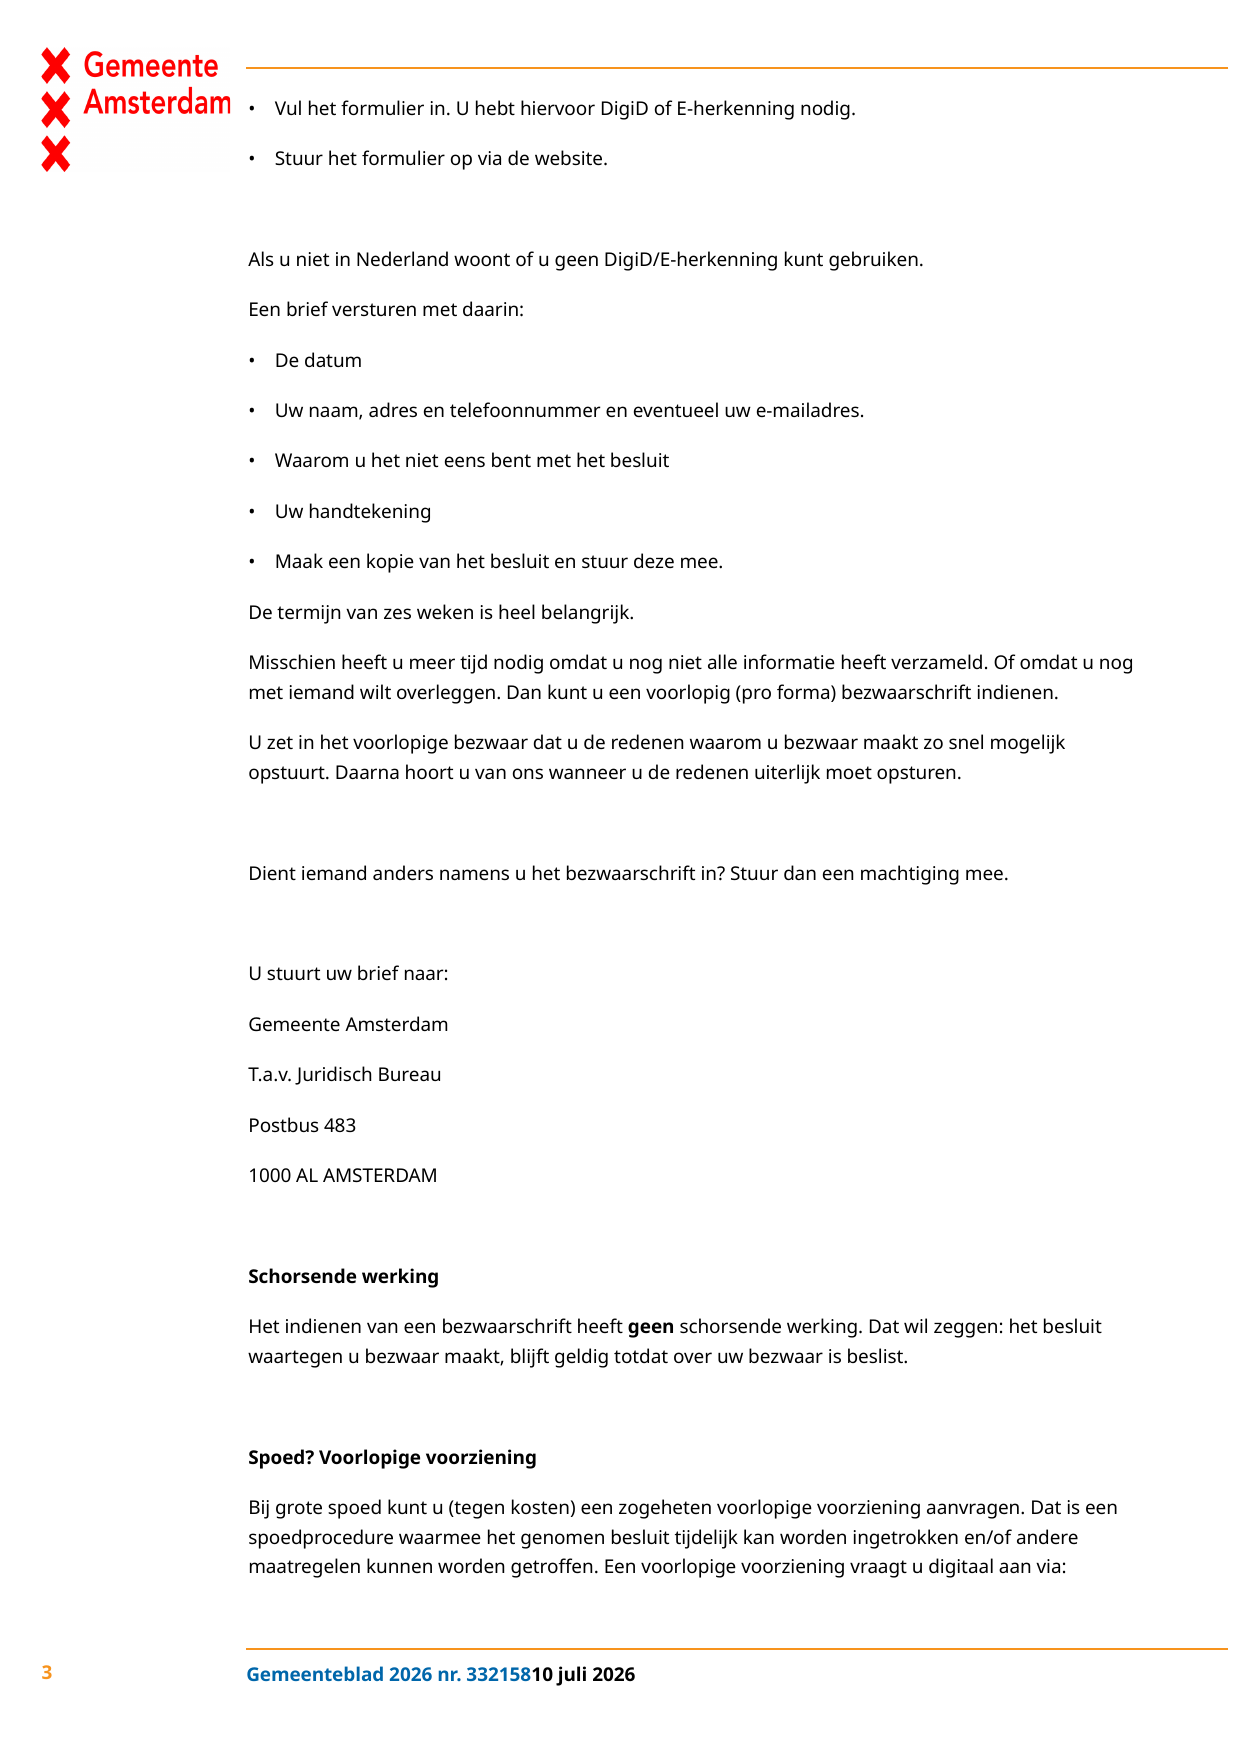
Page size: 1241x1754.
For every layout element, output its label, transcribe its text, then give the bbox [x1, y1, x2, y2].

text • Uw naam, adres en telefoonnummer en eventueel uw e-mailadres. [248, 397, 1152, 423]
text • Stuur het formulier op via de website. [248, 145, 1152, 171]
text • Vul het formulier in. U hebt hiervoor DigiD of E-herkenning nodig. [248, 95, 1152, 121]
text Bij grote spoed kunt u (tegen kosten) een zogeheten voorlopige voorziening aanvragen. Dat is een spoedprocedure waarmee het genomen besluit tijdelijk kan worden ingetrokken en/of andere maatregelen kunnen worden getroffen. Een voorlopige voorziening vraagt u digitaal aan via: [248, 1494, 1152, 1579]
text Gemeente Amsterdam [248, 1011, 1152, 1037]
text Het indienen van een bezwaarschrift heeft geen schorsende werking. Dat wil zeggen: het besluit waartegen u bezwaar maakt, blijft geldig totdat over uw bezwaar is beslist. [248, 1313, 1152, 1369]
text • Maak een kopie van het besluit en stuur deze mee. [248, 548, 1152, 574]
text De termijn van zes weken is heel belangrijk. [248, 599, 1152, 625]
text Schorsende werking [248, 1263, 1152, 1289]
text T.a.v. Juridisch Bureau [248, 1061, 1152, 1087]
text • Uw handtekening [248, 498, 1152, 524]
text Een brief versturen met daarin: [248, 296, 1152, 322]
text • Waarom u het niet eens bent met het besluit [248, 448, 1152, 473]
text 1000 AL AMSTERDAM [248, 1162, 1152, 1188]
text Spoed? Voorlopige voorziening [248, 1444, 1152, 1470]
text Postbus 483 [248, 1112, 1152, 1138]
text Misschien heeft u meer tijd nodig omdat u nog niet alle informatie heeft verzameld. Of omdat u nog met iemand wilt overleggen. Dan kunt u een voorlopig (pro forma) bezwaarschrift indienen. [248, 649, 1152, 705]
text • De datum [248, 347, 1152, 373]
text Dient iemand anders namens u het bezwaarschrift in? Stuur dan een machtiging mee. [248, 860, 1152, 886]
picture [41, 47, 231, 172]
text U stuurt uw brief naar: [248, 961, 1152, 986]
text U zet in het voorlopige bezwaar dat u de redenen waarom u bezwaar maakt zo snel mogelijk opstuurt. Daarna hoort u van ons wanneer u de redenen uiterlijk moet opsturen. [248, 729, 1152, 785]
text Als u niet in Nederland woont of u geen DigiD/E-herkenning kunt gebruiken. [248, 246, 1152, 272]
